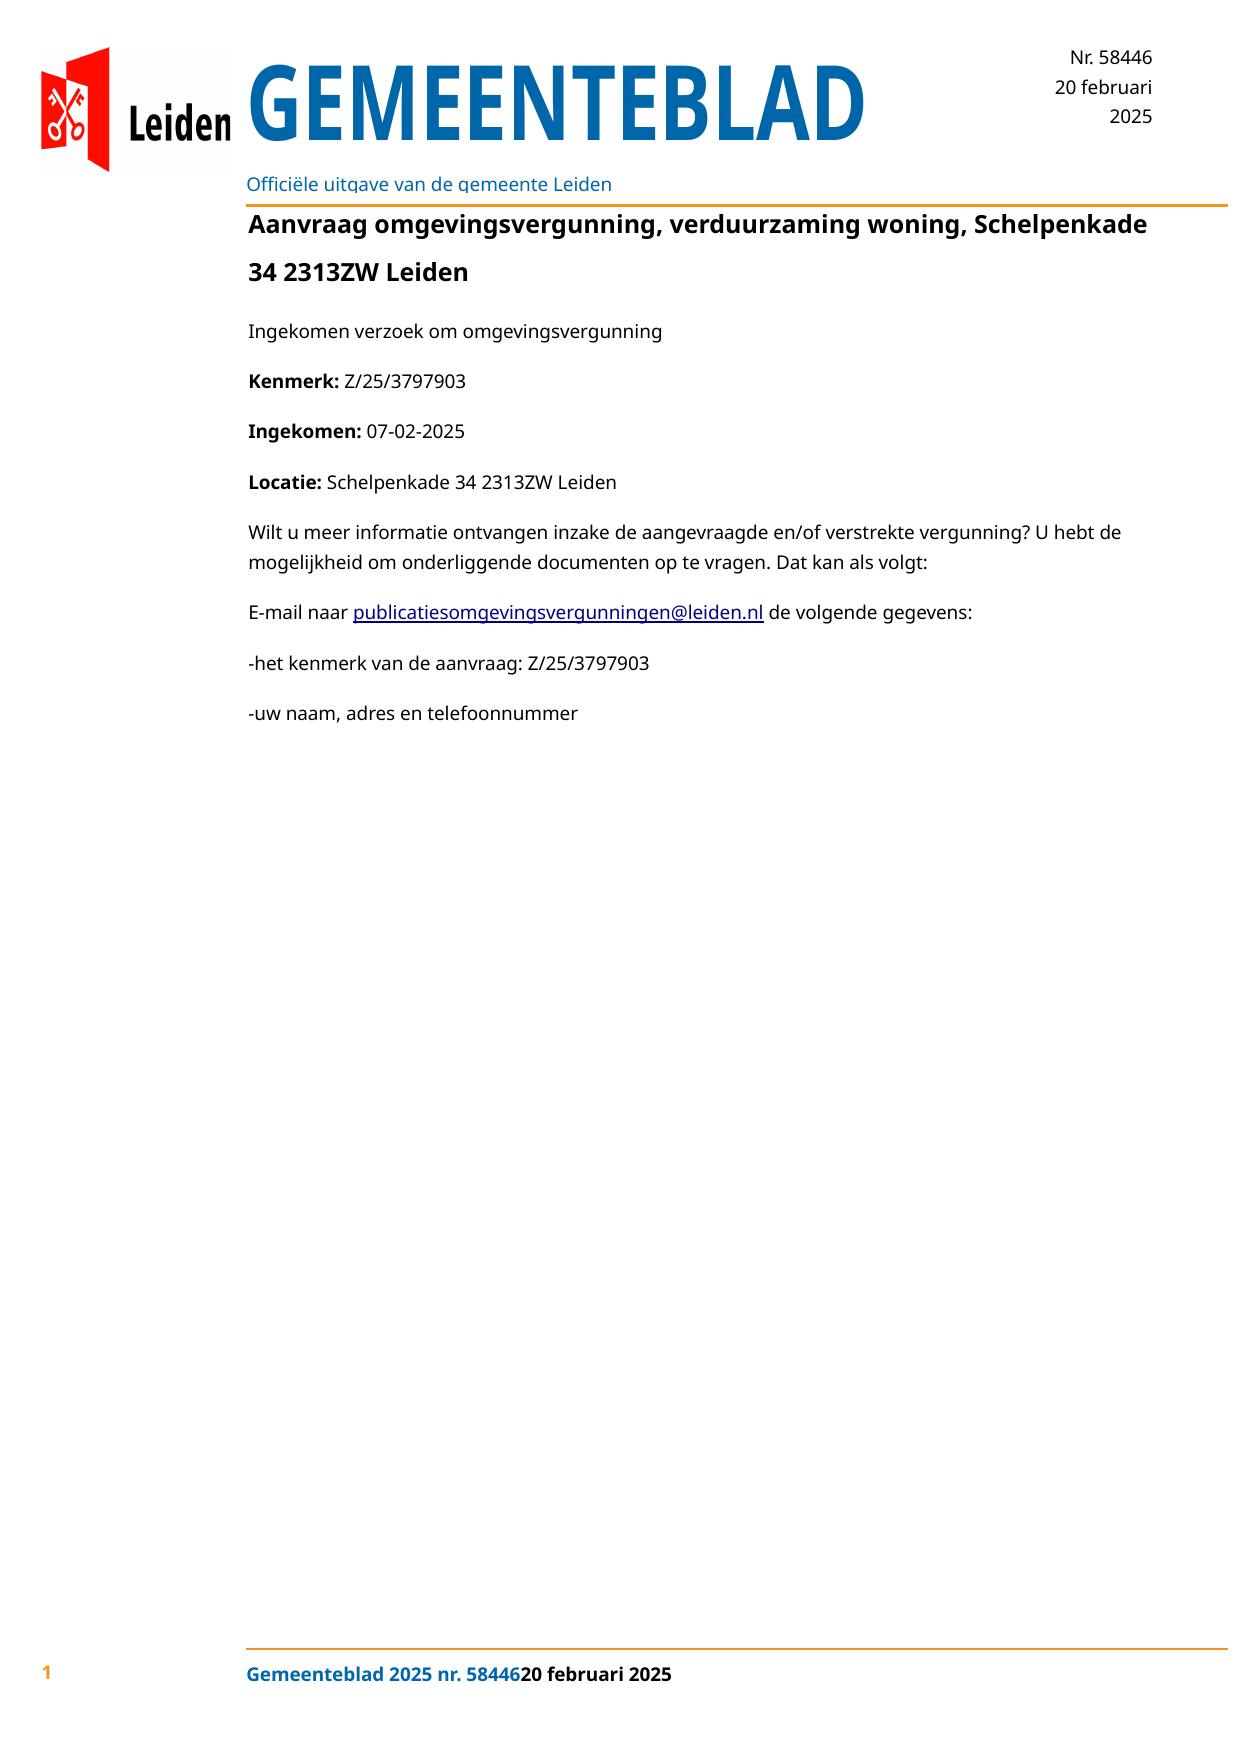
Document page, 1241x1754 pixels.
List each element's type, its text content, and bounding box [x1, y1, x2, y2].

text Wilt u meer informatie ontvangen inzake de aangevraagde en/of verstrekte vergunning? U hebt de mogelijkheid om onderliggende documenten op te vragen. Dat kan als volgt: [248, 519, 1152, 575]
text E-mail naar publicatiesomgevingsvergunningen@leiden.nl de volgende gegevens: [248, 599, 1152, 625]
text Ingekomen verzoek om omgevingsvergunning [248, 318, 1152, 344]
text -het kenmerk van de aanvraag: Z/25/3797903 [248, 650, 1152, 676]
text -uw naam, adres en telefoonnummer [248, 700, 1152, 726]
picture [41, 47, 231, 172]
text Ingekomen: 07-02-2025 [248, 419, 1152, 444]
text Kenmerk: Z/25/3797903 [248, 368, 1152, 394]
text Locatie: Schelpenkade 34 2313ZW Leiden [248, 469, 1152, 495]
text Aanvraag omgevingsvergunning, verduurzaming woning, Schelpenkade 34 2313ZW Leiden [248, 207, 1152, 288]
